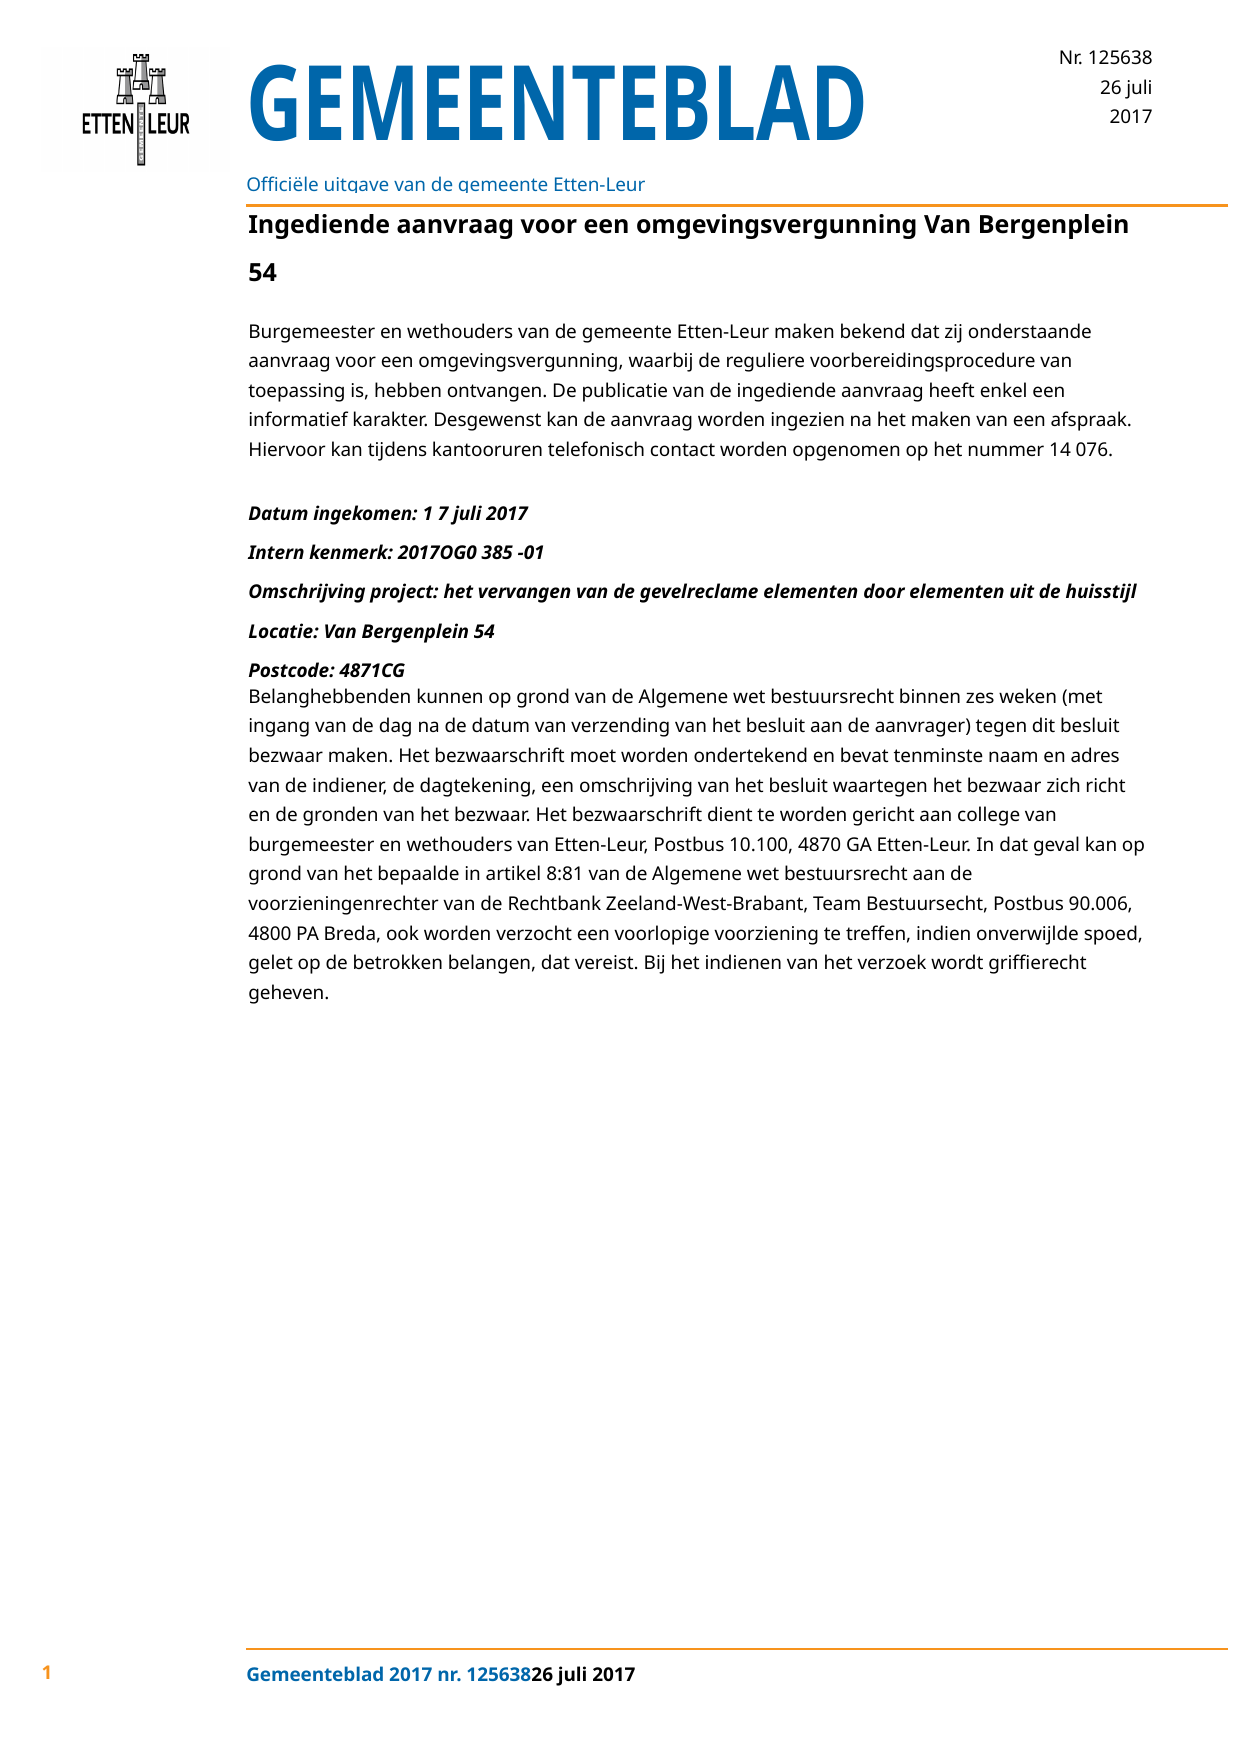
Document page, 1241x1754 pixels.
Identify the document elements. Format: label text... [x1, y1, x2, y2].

text Datum ingekomen: 1 7 juli 2017 [248, 500, 1152, 526]
text Locatie: Van Bergenplein 54 [248, 618, 1152, 644]
text Ingediende aanvraag voor een omgevingsvergunning Van Bergenplein 54 [248, 207, 1152, 288]
text Burgemeester en wethouders van de gemeente Etten-Leur maken bekend dat zij onderstaande aanvraag voor een omgevingsvergunning, waarbij de reguliere voorbereidingsprocedure van toepassing is, hebben ontvangen. De publicatie van de ingediende aanvraag heeft enkel een informatief karakter. Desgewenst kan de aanvraag worden ingezien na het maken van een afspraak. Hiervoor kan tijdens kantooruren telefonisch contact worden opgenomen op het nummer 14 076. [248, 318, 1152, 462]
picture [41, 47, 231, 172]
text Postcode: 4871CG [248, 657, 1152, 683]
text Omschrijving project: het vervangen van de gevelreclame elementen door elementen uit de huisstijl [248, 579, 1152, 604]
text Intern kenmerk: 2017OG0 385 -01 [248, 539, 1152, 565]
text Belanghebbenden kunnen op grond van de Algemene wet bestuursrecht binnen zes weken (met ingang van de dag na de datum van verzending van het besluit aan de aanvrager) tegen dit besluit bezwaar maken. Het bezwaarschrift moet worden ondertekend en bevat tenminste naam en adres van de indiener, de dagtekening, een omschrijving van het besluit waartegen het bezwaar zich richt en de gronden van het bezwaar. Het bezwaarschrift dient te worden gericht aan college van burgemeester en wethouders van Etten-Leur, Postbus 10.100, 4870 GA Etten-Leur. In dat geval kan op grond van het bepaalde in artikel 8:81 van de Algemene wet bestuursrecht aan de voorzieningenrechter van de Rechtbank Zeeland-West-Brabant, Team Bestuursecht, Postbus 90.006, 4800 PA Breda, ook worden verzocht een voorlopige voorziening te treffen, indien onverwijlde spoed, gelet op de betrokken belangen, dat vereist. Bij het indienen van het verzoek wordt griffierecht geheven. [248, 683, 1152, 1004]
